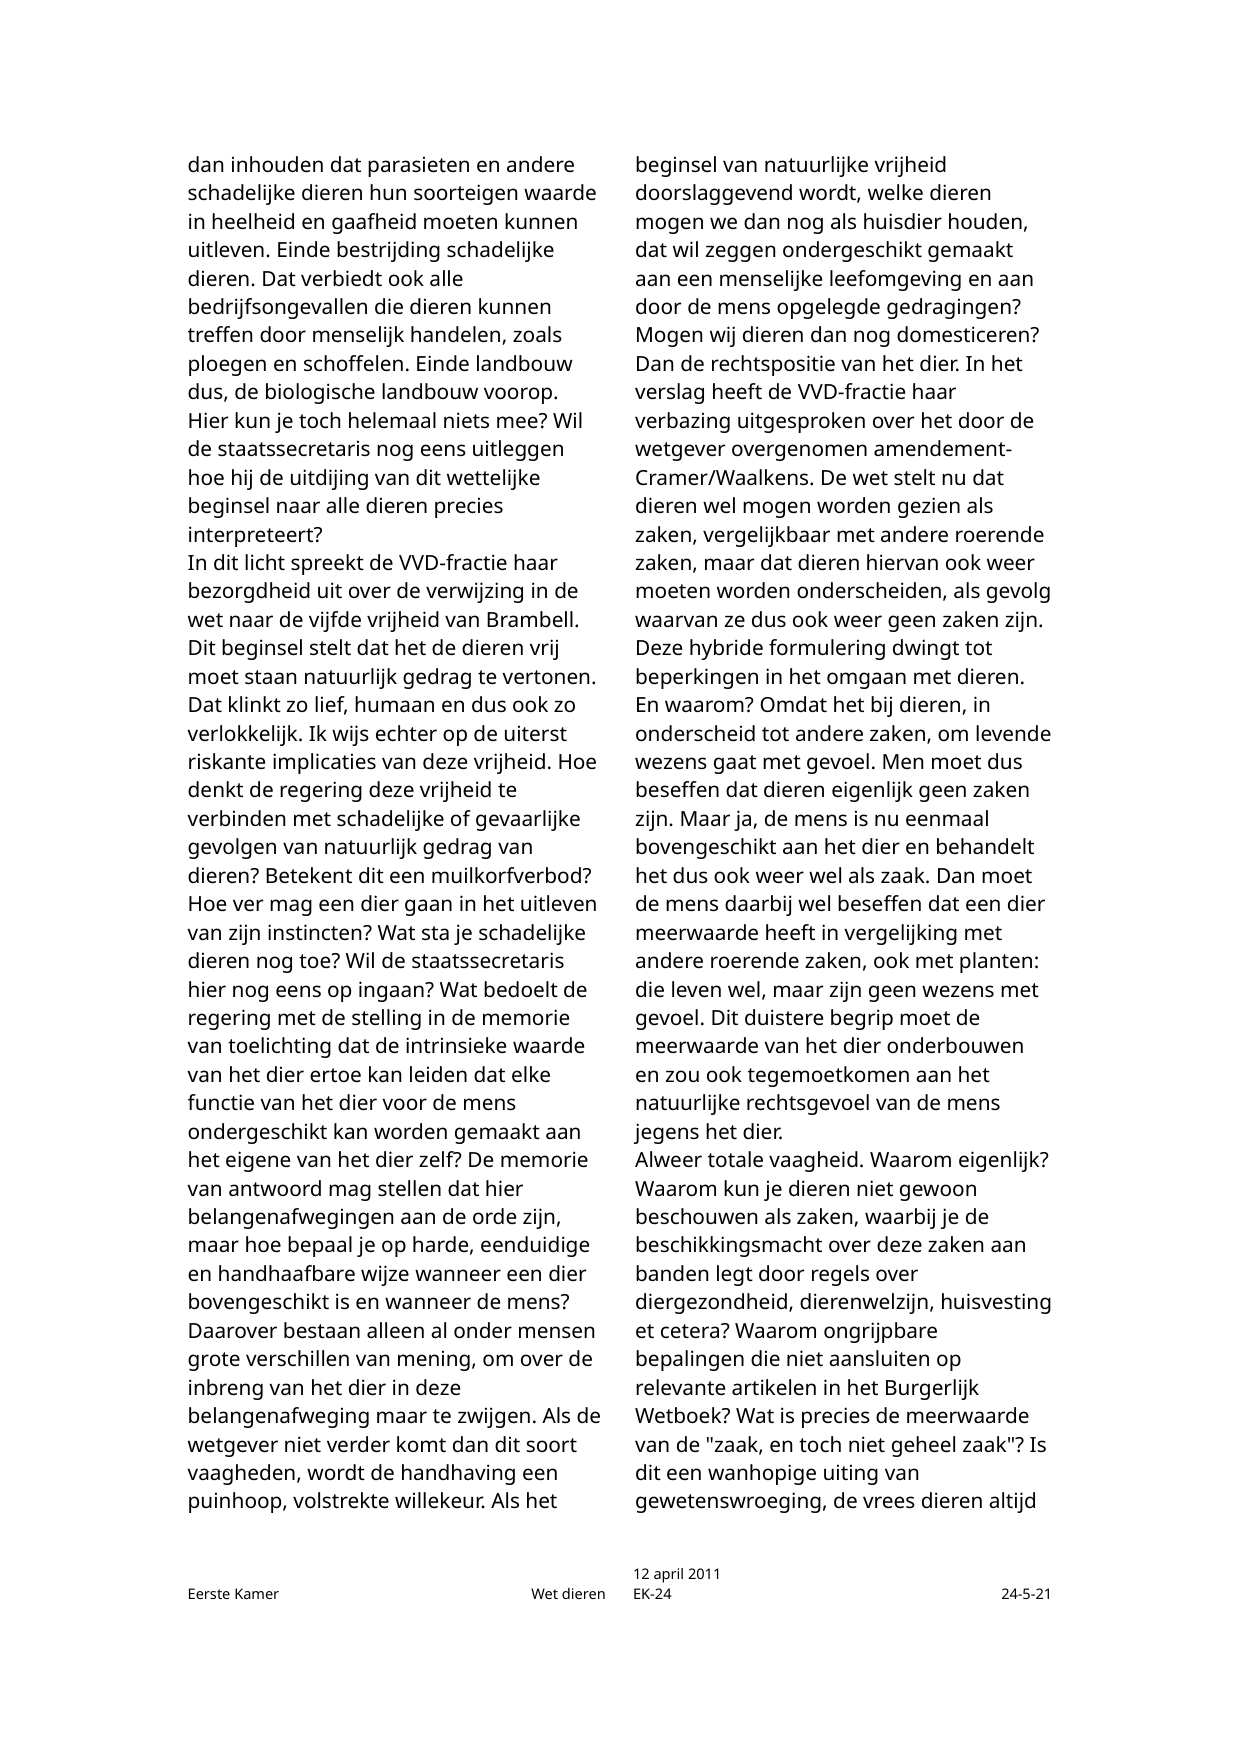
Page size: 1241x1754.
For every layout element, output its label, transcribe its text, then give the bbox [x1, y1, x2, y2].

text dan inhouden dat parasieten en andere schadelijke dieren hun soorteigen waarde in heelheid en gaafheid moeten kunnen uitleven. Einde bestrijding schadelijke dieren. Dat verbiedt ook alle bedrijfsongevallen die dieren kunnen treffen door menselijk handelen, zoals ploegen en schoffelen. Einde landbouw dus, de biologische landbouw voorop. Hier kun je toch helemaal niets mee? Wil de staatssecretaris nog eens uitleggen hoe hij de uitdijing van dit wettelijke beginsel naar alle dieren precies interpreteert? [187, 150, 605, 548]
text Dan de rechtspositie van het dier. In het verslag heeft de VVD-fractie haar verbazing uitgesproken over het door de wetgever overgenomen amendement-Cramer/Waalkens. De wet stelt nu dat dieren wel mogen worden gezien als zaken, vergelijkbaar met andere roerende zaken, maar dat dieren hiervan ook weer moeten worden onderscheiden, als gevolg waarvan ze dus ook weer geen zaken zijn. Deze hybride formulering dwingt tot beperkingen in het omgaan met dieren. En waarom? Omdat het bij dieren, in onderscheid tot andere zaken, om levende wezens gaat met gevoel. Men moet dus beseffen dat dieren eigenlijk geen zaken zijn. Maar ja, de mens is nu eenmaal bovengeschikt aan het dier en behandelt het dus ook weer wel als zaak. Dan moet de mens daarbij wel beseffen dat een dier meerwaarde heeft in vergelijking met andere roerende zaken, ook met planten: die leven wel, maar zijn geen wezens met gevoel. Dit duistere begrip moet de meerwaarde van het dier onderbouwen en zou ook tegemoetkomen aan het natuurlijke rechtsgevoel van de mens jegens het dier. [635, 349, 1053, 1145]
text Alweer totale vaagheid. Waarom eigenlijk? Waarom kun je dieren niet gewoon beschouwen als zaken, waarbij je de beschikkingsmacht over deze zaken aan banden legt door regels over diergezondheid, dierenwelzijn, huisvesting et cetera? Waarom ongrijpbare bepalingen die niet aansluiten op relevante artikelen in het Burgerlijk Wetboek? Wat is precies de meerwaarde van de "zaak, en toch niet geheel zaak"? Is dit een wanhopige uiting van gewetenswroeging, de vrees dieren altijd [635, 1145, 1053, 1515]
text beginsel van natuurlijke vrijheid doorslaggevend wordt, welke dieren mogen we dan nog als huisdier houden, dat wil zeggen ondergeschikt gemaakt aan een menselijke leefomgeving en aan door de mens opgelegde gedragingen? Mogen wij dieren dan nog domesticeren? [635, 150, 1053, 349]
text In dit licht spreekt de VVD-fractie haar bezorgdheid uit over de verwijzing in de wet naar de vijfde vrijheid van Brambell. Dit beginsel stelt dat het de dieren vrij moet staan natuurlijk gedrag te vertonen. Dat klinkt zo lief, humaan en dus ook zo verlokkelijk. Ik wijs echter op de uiterst riskante implicaties van deze vrijheid. Hoe denkt de regering deze vrijheid te verbinden met schadelijke of gevaarlijke gevolgen van natuurlijk gedrag van dieren? Betekent dit een muilkorfverbod? Hoe ver mag een dier gaan in het uitleven van zijn instincten? Wat sta je schadelijke dieren nog toe? Wil de staatssecretaris hier nog eens op ingaan? Wat bedoelt de regering met de stelling in de memorie van toelichting dat de intrinsieke waarde van het dier ertoe kan leiden dat elke functie van het dier voor de mens ondergeschikt kan worden gemaakt aan het eigene van het dier zelf? De memorie van antwoord mag stellen dat hier belangenafwegingen aan de orde zijn, maar hoe bepaal je op harde, eenduidige en handhaafbare wijze wanneer een dier bovengeschikt is en wanneer de mens? Daarover bestaan alleen al onder mensen grote verschillen van mening, om over de inbreng van het dier in deze belangenafweging maar te zwijgen. Als de wetgever niet verder komt dan dit soort vaagheden, wordt de handhaving een puinhoop, volstrekte willekeur. Als het [187, 548, 605, 1515]
